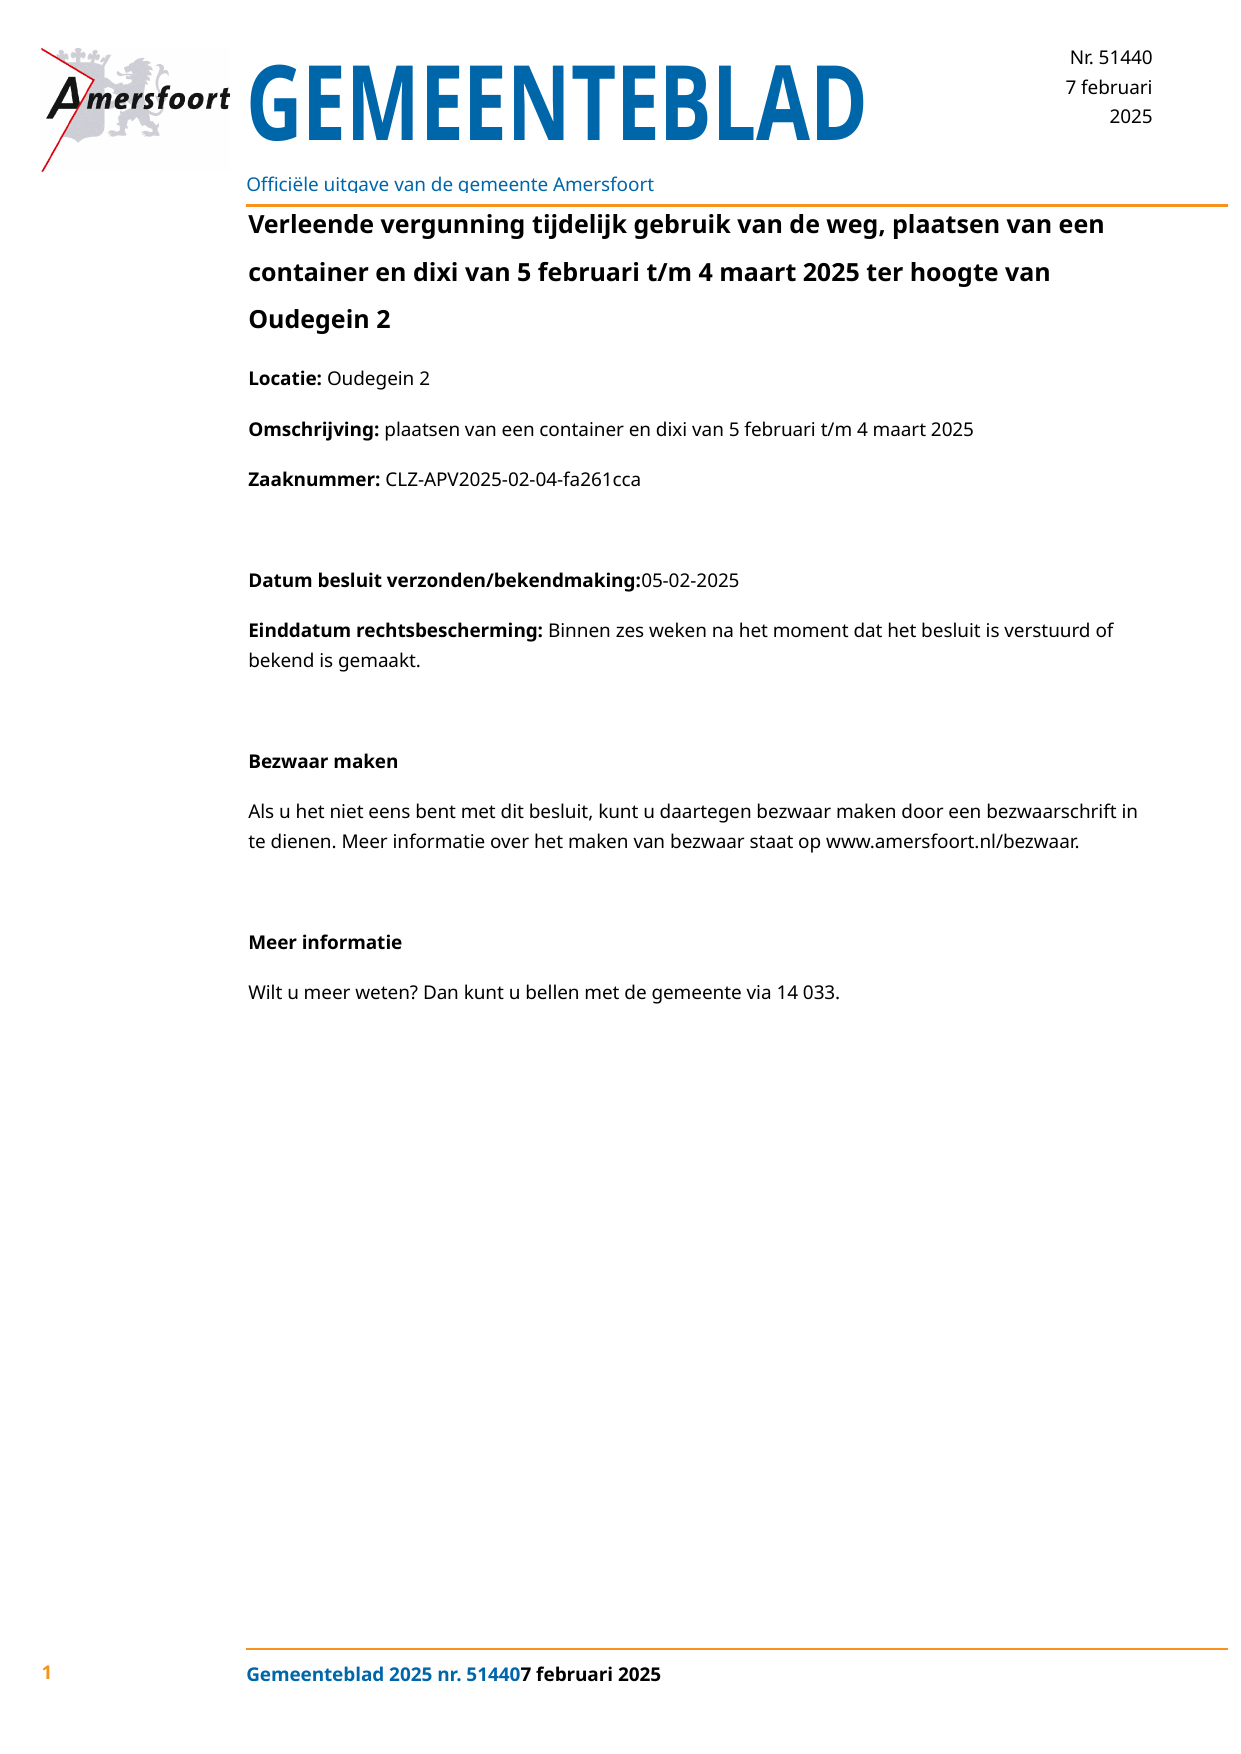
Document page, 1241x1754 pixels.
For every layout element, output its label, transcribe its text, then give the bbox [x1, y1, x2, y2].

text Datum besluit verzonden/bekendmaking:05-02-2025 [248, 567, 1152, 593]
text Wilt u meer weten? Dan kunt u bellen met de gemeente via 14 033. [248, 979, 1152, 1005]
text Bezwaar maken [248, 748, 1152, 774]
text Zaaknummer: CLZ-APV2025-02-04-fa261cca [248, 466, 1152, 492]
text Locatie: Oudegein 2 [248, 366, 1152, 391]
picture [41, 47, 231, 172]
text Omschrijving: plaatsen van een container en dixi van 5 februari t/m 4 maart 2025 [248, 416, 1152, 442]
text Verleende vergunning tijdelijk gebruik van de weg, plaatsen van een container en dixi van 5 februari t/m 4 maart 2025 ter hoogte van Oudegein 2 [248, 207, 1152, 336]
text Als u het niet eens bent met dit besluit, kunt u daartegen bezwaar maken door een bezwaarschrift in te dienen. Meer informatie over het maken van bezwaar staat op www.amersfoort.nl/bezwaar. [248, 798, 1152, 854]
text Einddatum rechtsbescherming: Binnen zes weken na het moment dat het besluit is verstuurd of bekend is gemaakt. [248, 618, 1152, 673]
text Meer informatie [248, 929, 1152, 954]
